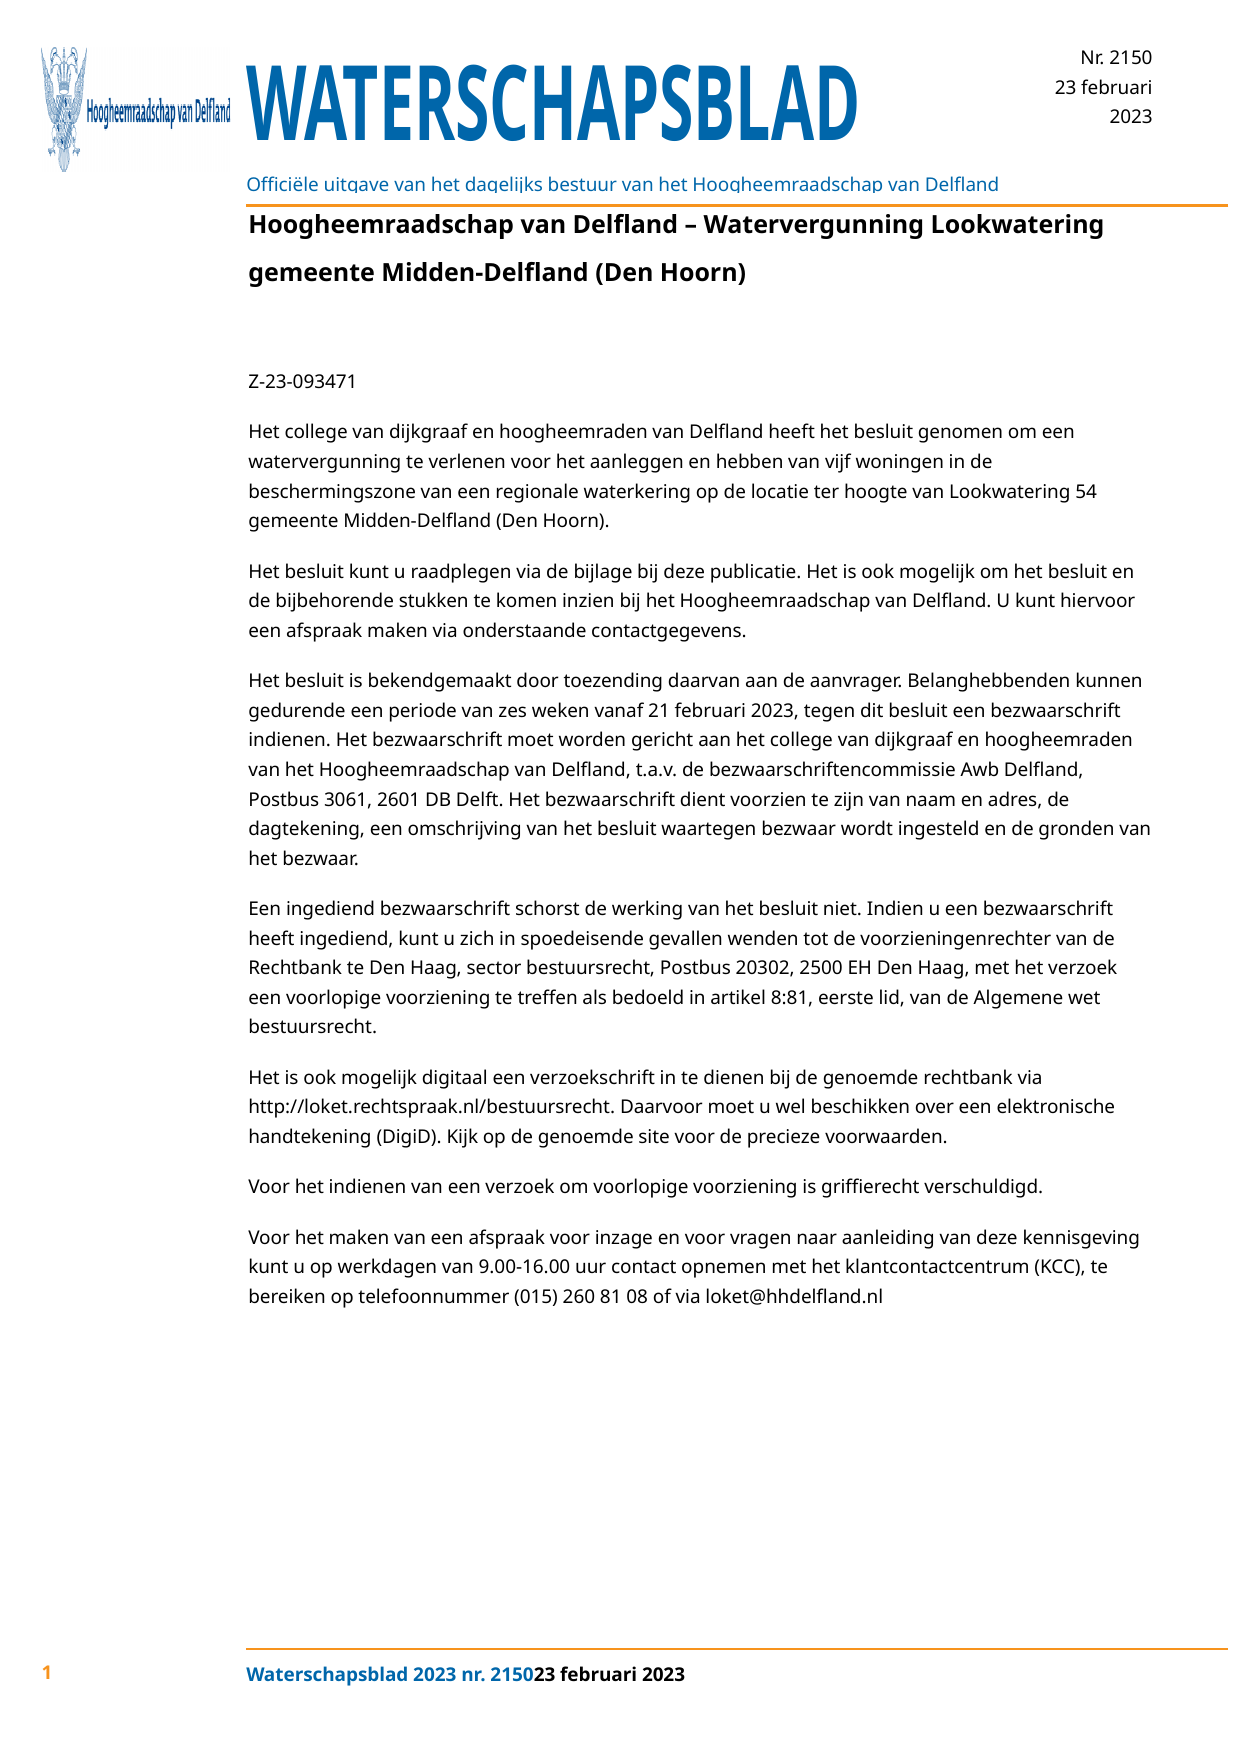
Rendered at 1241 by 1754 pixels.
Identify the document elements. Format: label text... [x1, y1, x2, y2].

text Het besluit is bekendgemaakt door toezending daarvan aan de aanvrager. Belanghebbenden kunnen gedurende een periode van zes weken vanaf 21 februari 2023, tegen dit besluit een bezwaarschrift indienen. Het bezwaarschrift moet worden gericht aan het college van dijkgraaf en hoogheemraden van het Hoogheemraadschap van Delfland, t.a.v. de bezwaarschriftencommissie Awb Delfland, Postbus 3061, 2601 DB Delft. Het bezwaarschrift dient voorzien te zijn van naam en adres, de dagtekening, een omschrijving van het besluit waartegen bezwaar wordt ingesteld en de gronden van het bezwaar. [248, 667, 1152, 871]
text Het college van dijkgraaf en hoogheemraden van Delfland heeft het besluit genomen om een watervergunning te verlenen voor het aanleggen en hebben van vijf woningen in de beschermingszone van een regionale waterkering op de locatie ter hoogte van Lookwatering 54 gemeente Midden-Delfland (Den Hoorn). [248, 419, 1152, 533]
text Z-23-093471 [248, 368, 1152, 394]
text Hoogheemraadschap van Delfland – Watervergunning Lookwatering gemeente Midden-Delfland (Den Hoorn) [248, 207, 1152, 288]
text Het besluit kunt u raadplegen via de bijlage bij deze publicatie. Het is ook mogelijk om het besluit en de bijbehorende stukken te komen inzien bij het Hoogheemraadschap van Delfland. U kunt hiervoor een afspraak maken via onderstaande contactgegevens. [248, 558, 1152, 643]
text Een ingediend bezwaarschrift schorst de werking van het besluit niet. Indien u een bezwaarschrift heeft ingediend, kunt u zich in spoedeisende gevallen wenden tot de voorzieningenrechter van de Rechtbank te Den Haag, sector bestuursrecht, Postbus 20302, 2500 EH Den Haag, met het verzoek een voorlopige voorziening te treffen als bedoeld in artikel 8:81, eerste lid, van de Algemene wet bestuursrecht. [248, 895, 1152, 1039]
picture [41, 47, 231, 172]
text Voor het maken van een afspraak voor inzage en voor vragen naar aanleiding van deze kennisgeving kunt u op werkdagen van 9.00-16.00 uur contact opnemen met het klantcontactcentrum (KCC), te bereiken op telefoonnummer (015) 260 81 08 of via loket@hhdelfland.nl [248, 1224, 1152, 1309]
text Voor het indienen van een verzoek om voorlopige voorziening is griffierecht verschuldigd. [248, 1174, 1152, 1199]
text Het is ook mogelijk digitaal een verzoekschrift in te dienen bij de genoemde rechtbank via http://loket.rechtspraak.nl/bestuursrecht. Daarvoor moet u wel beschikken over een elektronische handtekening (DigiD). Kijk op de genoemde site voor de precieze voorwaarden. [248, 1064, 1152, 1149]
